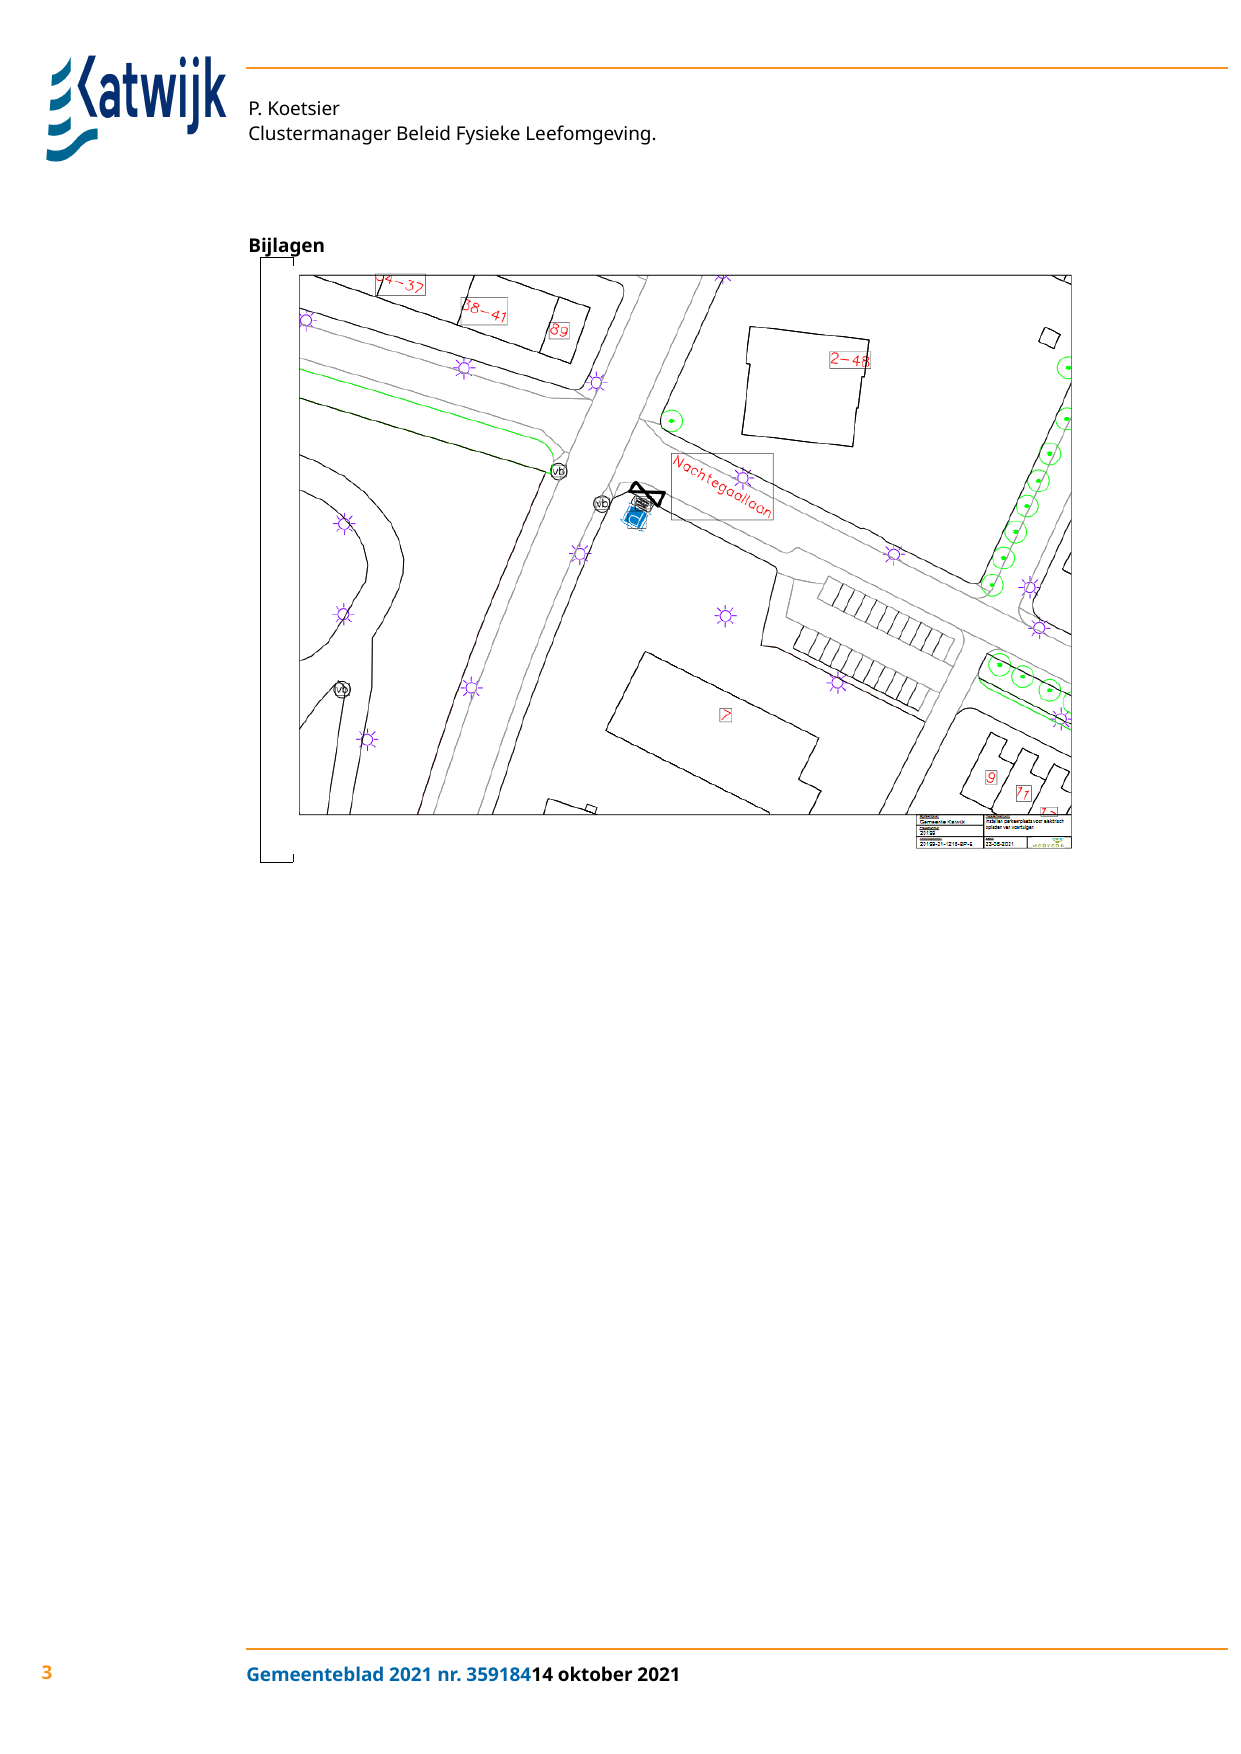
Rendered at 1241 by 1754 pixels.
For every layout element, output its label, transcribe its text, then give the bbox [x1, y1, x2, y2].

picture [41, 47, 231, 172]
text Bijlagen [248, 237, 1152, 256]
picture [268, 266, 1102, 854]
text Clustermanager Beleid Fysieke Leefomgeving. [248, 121, 1152, 146]
text P. Koetsier [248, 95, 1152, 121]
